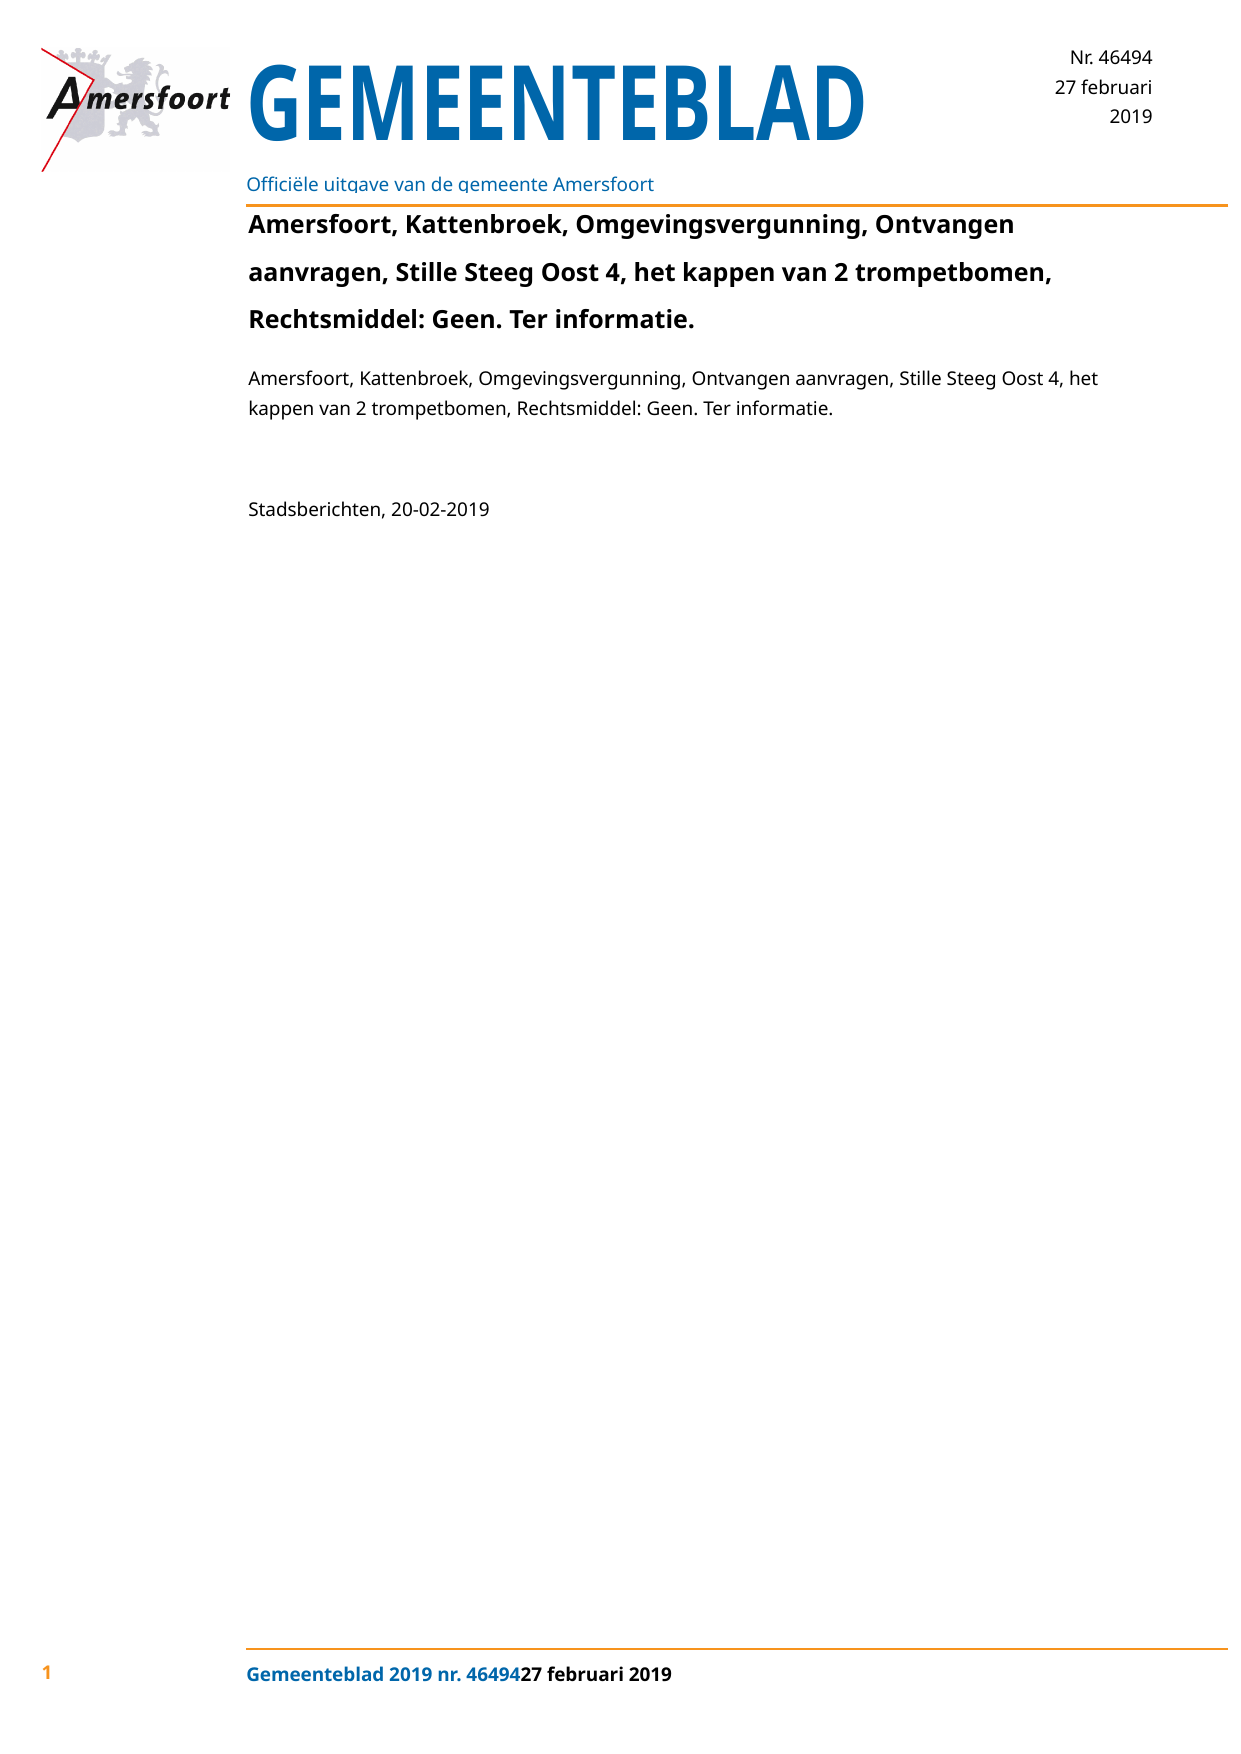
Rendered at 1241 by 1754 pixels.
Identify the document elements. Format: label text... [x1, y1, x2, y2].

text Stadsberichten, 20-02-2019 [248, 496, 1152, 522]
text Amersfoort, Kattenbroek, Omgevingsvergunning, Ontvangen aanvragen, Stille Steeg Oost 4, het kappen van 2 trompetbomen, Rechtsmiddel: Geen. Ter informatie. [248, 207, 1152, 336]
text Amersfoort, Kattenbroek, Omgevingsvergunning, Ontvangen aanvragen, Stille Steeg Oost 4, het kappen van 2 trompetbomen, Rechtsmiddel: Geen. Ter informatie. [248, 366, 1152, 421]
picture [41, 47, 231, 172]
